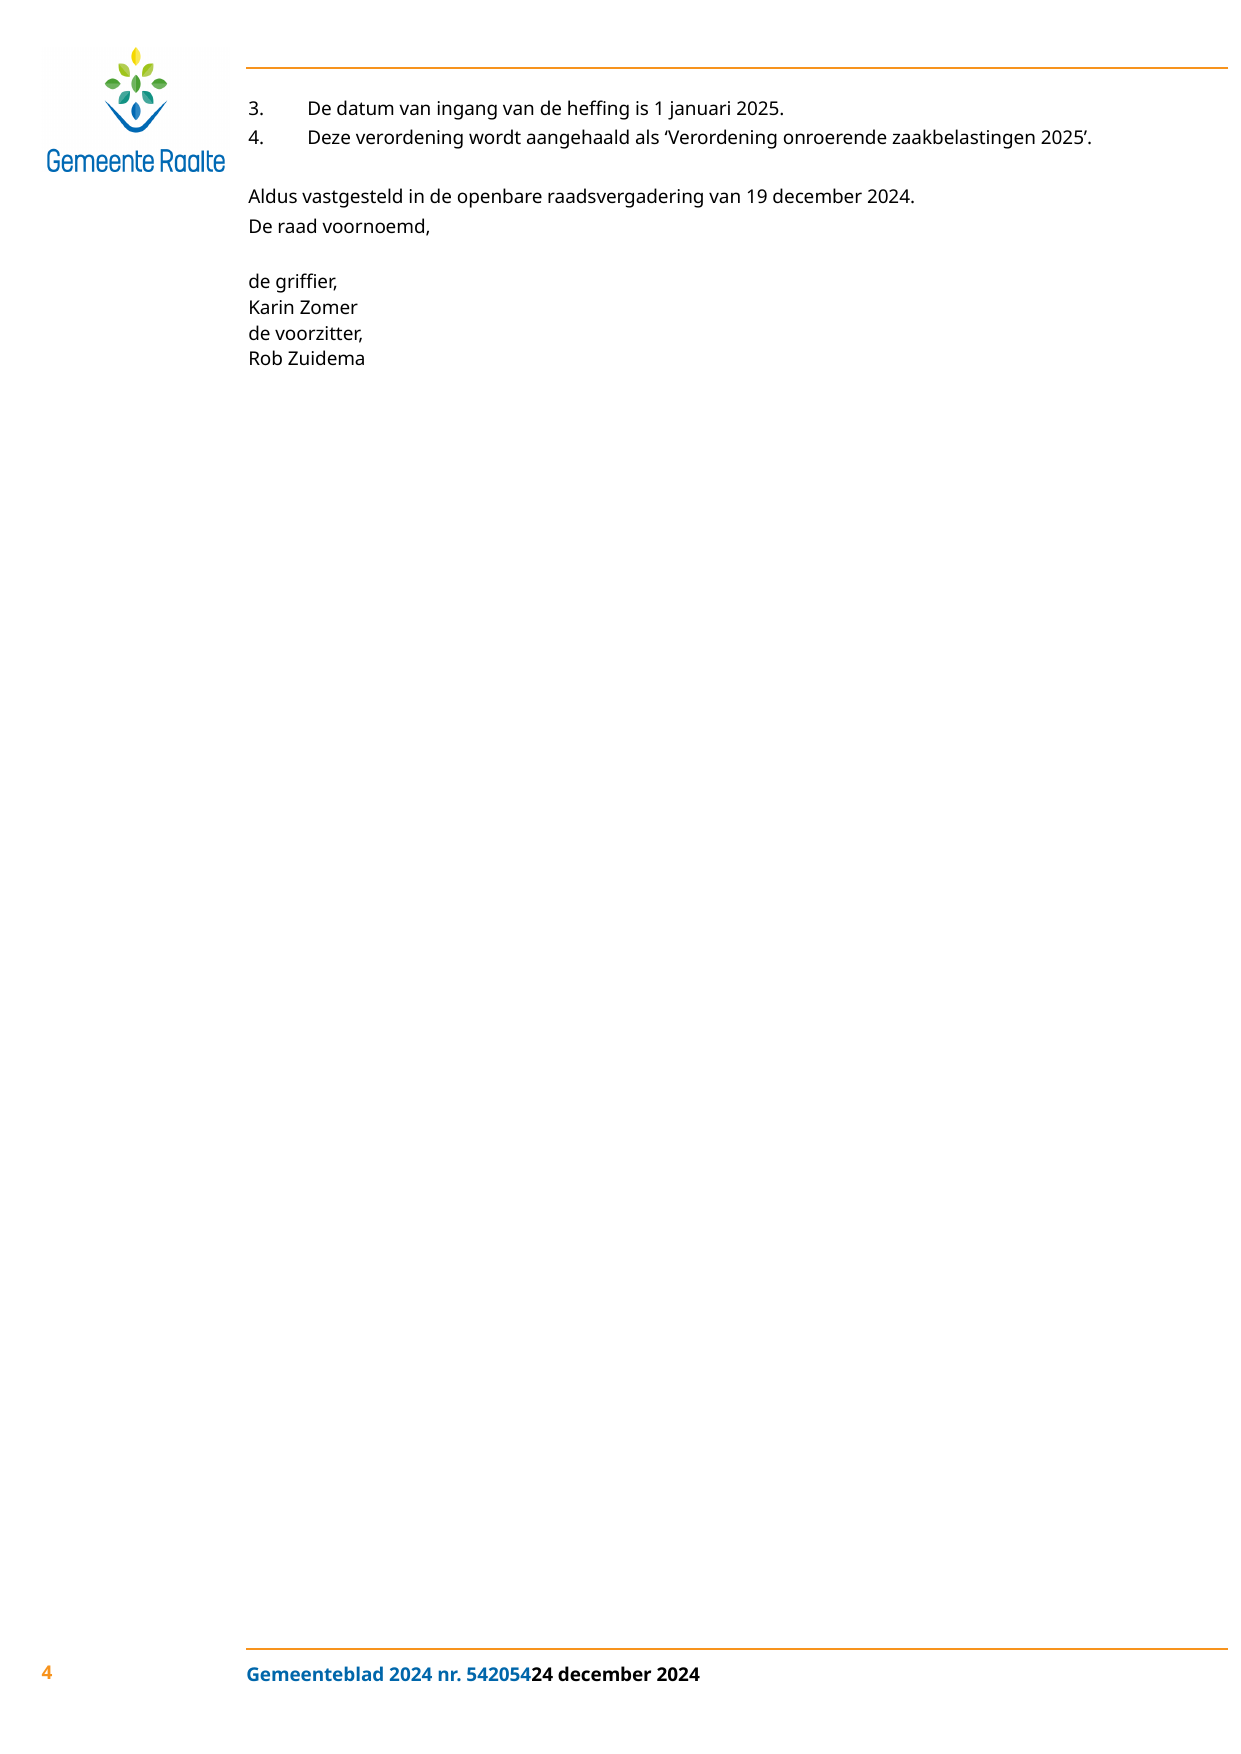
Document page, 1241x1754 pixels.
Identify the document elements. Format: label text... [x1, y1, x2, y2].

text De raad voornoemd, [248, 213, 1152, 239]
text de griffier, [248, 268, 1152, 294]
list Deze verordening wordt aangehaald als ‘Verordening onroerende zaakbelastingen 2025’. [248, 124, 1152, 150]
text Rob Zuidema [248, 346, 1152, 371]
text de voorzitter, [248, 320, 1152, 346]
text Aldus vastgesteld in de openbare raadsvergadering van 19 december 2024. [248, 183, 1152, 209]
text Karin Zomer [248, 294, 1152, 320]
list De datum van ingang van de heffing is 1 januari 2025. [248, 95, 1152, 121]
picture [41, 47, 231, 172]
